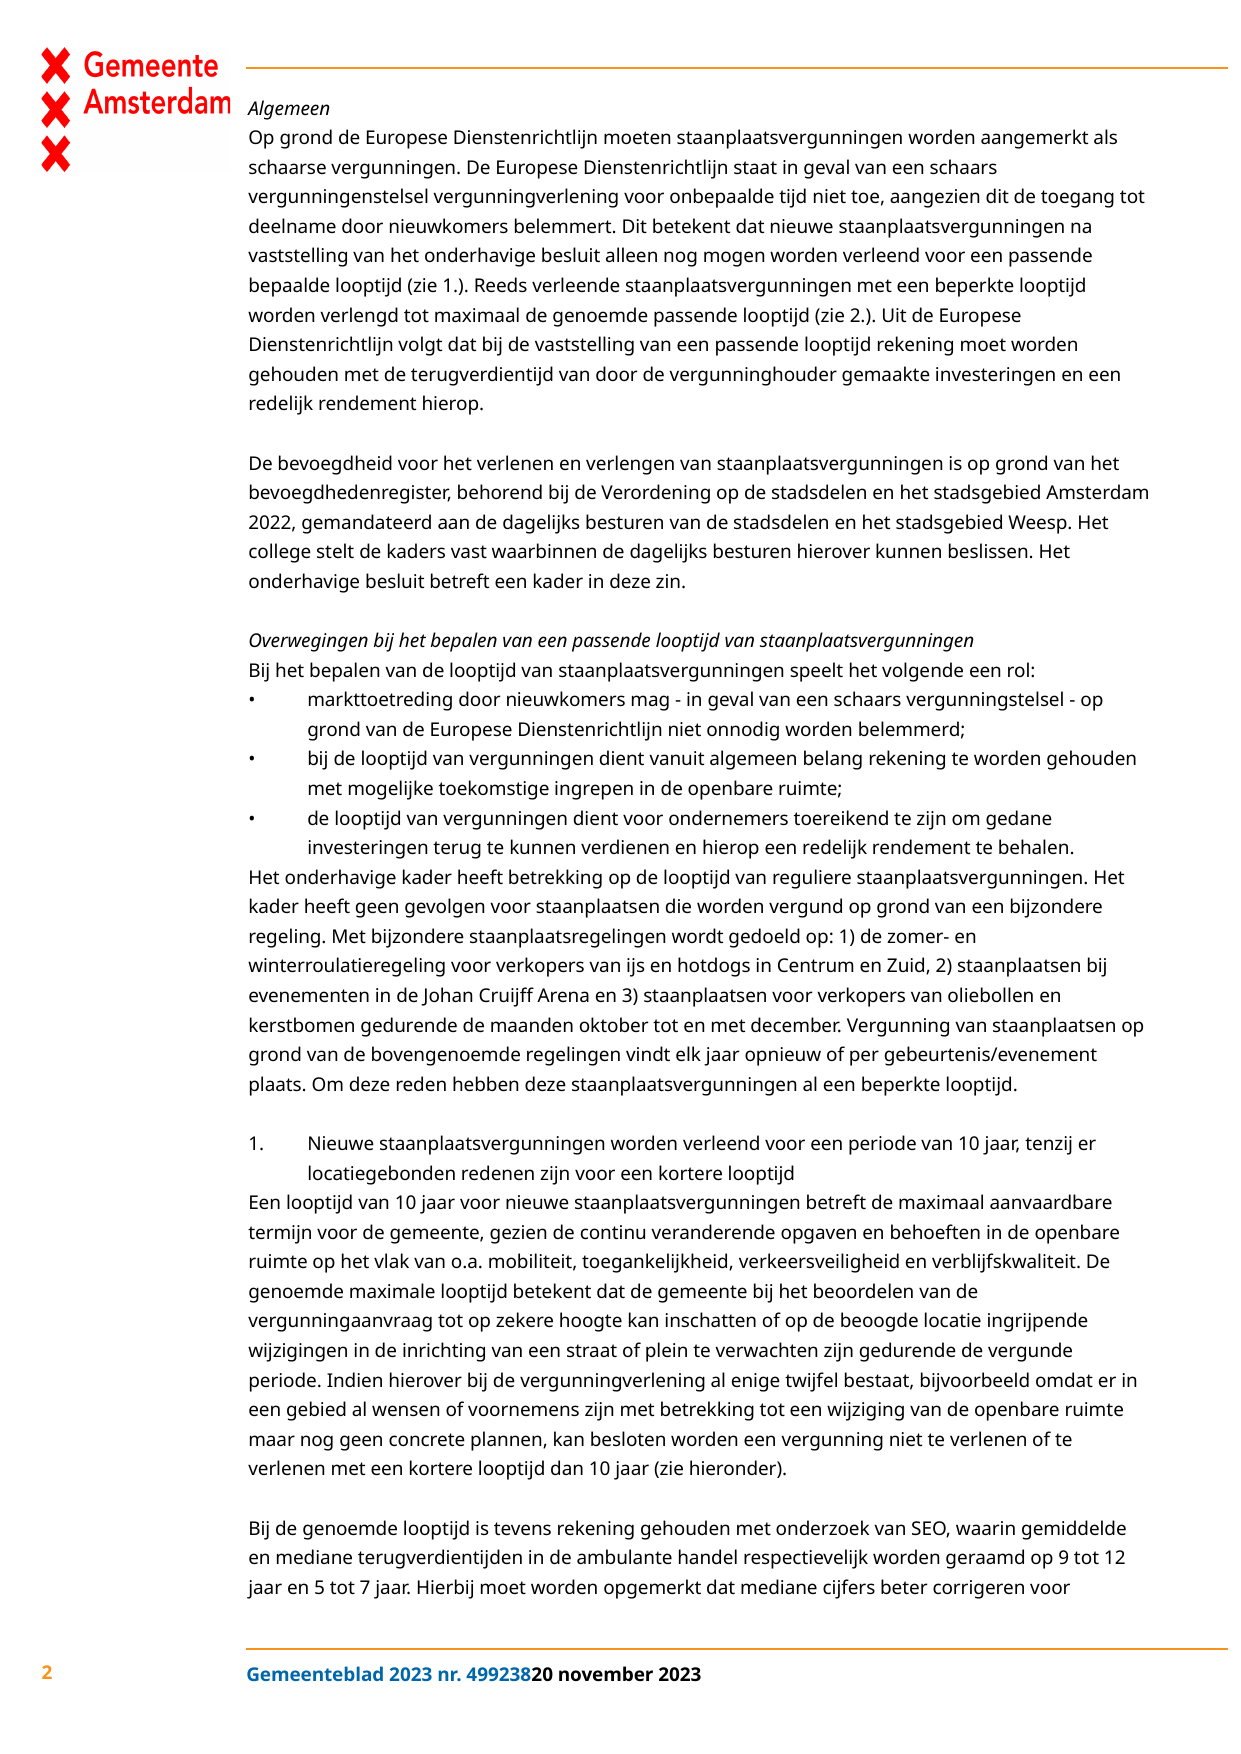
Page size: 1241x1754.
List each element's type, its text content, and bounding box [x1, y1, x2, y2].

list Nieuwe staanplaatsvergunningen worden verleend voor een periode van 10 jaar, tenzij er locatiegebonden redenen zijn voor een kortere looptijd [248, 1130, 1152, 1186]
list bij de looptijd van vergunningen dient vanuit algemeen belang rekening te worden gehouden met mogelijke toekomstige ingrepen in de openbare ruimte; [248, 746, 1152, 801]
text Algemeen [248, 95, 1152, 121]
text Op grond de Europese Dienstenrichtlijn moeten staanplaatsvergunningen worden aangemerkt als schaarse vergunningen. De Europese Dienstenrichtlijn staat in geval van een schaars vergunningenstelsel vergunningverlening voor onbepaalde tijd niet toe, aangezien dit de toegang tot deelname door nieuwkomers belemmert. Dit betekent dat nieuwe staanplaatsvergunningen na vaststelling van het onderhavige besluit alleen nog mogen worden verleend voor een passende bepaalde looptijd (zie 1.). Reeds verleende staanplaatsvergunningen met een beperkte looptijd worden verlengd tot maximaal de genoemde passende looptijd (zie 2.). Uit de Europese Dienstenrichtlijn volgt dat bij de vaststelling van een passende looptijd rekening moet worden gehouden met de terugverdientijd van door de vergunninghouder gemaakte investeringen en een redelijk rendement hierop. [248, 124, 1152, 416]
text Een looptijd van 10 jaar voor nieuwe staanplaatsvergunningen betreft de maximaal aanvaardbare termijn voor de gemeente, gezien de continu veranderende opgaven en behoeften in de openbare ruimte op het vlak van o.a. mobiliteit, toegankelijkheid, verkeersveiligheid en verblijfskwaliteit. De genoemde maximale looptijd betekent dat de gemeente bij het beoordelen van de vergunningaanvraag tot op zekere hoogte kan inschatten of op de beoogde locatie ingrijpende wijzigingen in de inrichting van een straat of plein te verwachten zijn gedurende de vergunde periode. Indien hierover bij de vergunningverlening al enige twijfel bestaat, bijvoorbeeld omdat er in een gebied al wensen of voornemens zijn met betrekking tot een wijziging van de openbare ruimte maar nog geen concrete plannen, kan besloten worden een vergunning niet te verlenen of te verlenen met een kortere looptijd dan 10 jaar (zie hieronder). [248, 1189, 1152, 1481]
picture [41, 47, 231, 172]
text Overwegingen bij het bepalen van een passende looptijd van staanplaatsvergunningen [248, 627, 1152, 653]
text Bij de genoemde looptijd is tevens rekening gehouden met onderzoek van SEO, waarin gemiddelde en mediane terugverdientijden in de ambulante handel respectievelijk worden geraamd op 9 tot 12 jaar en 5 tot 7 jaar. Hierbij moet worden opgemerkt dat mediane cijfers beter corrigeren voor [248, 1515, 1152, 1600]
text De bevoegdheid voor het verlenen en verlengen van staanplaatsvergunningen is op grond van het bevoegdhedenregister, behorend bij de Verordening op de stadsdelen en het stadsgebied Amsterdam 2022, gemandateerd aan de dagelijks besturen van de stadsdelen en het stadsgebied Weesp. Het college stelt de kaders vast waarbinnen de dagelijks besturen hierover kunnen beslissen. Het onderhavige besluit betreft een kader in deze zin. [248, 450, 1152, 594]
text Bij het bepalen van de looptijd van staanplaatsvergunningen speelt het volgende een rol: [248, 657, 1152, 683]
list de looptijd van vergunningen dient voor ondernemers toereikend te zijn om gedane investeringen terug te kunnen verdienen en hierop een redelijk rendement te behalen. [248, 805, 1152, 860]
list markttoetreding door nieuwkomers mag - in geval van een schaars vergunningstelsel - op grond van de Europese Dienstenrichtlijn niet onnodig worden belemmerd; [248, 686, 1152, 742]
text Het onderhavige kader heeft betrekking op de looptijd van reguliere staanplaatsvergunningen. Het kader heeft geen gevolgen voor staanplaatsen die worden vergund op grond van een bijzondere regeling. Met bijzondere staanplaatsregelingen wordt gedoeld op: 1) de zomer- en winterroulatieregeling voor verkopers van ijs en hotdogs in Centrum en Zuid, 2) staanplaatsen bij evenementen in de Johan Cruijff Arena en 3) staanplaatsen voor verkopers van oliebollen en kerstbomen gedurende de maanden oktober tot en met december. Vergunning van staanplaatsen op grond van de bovengenoemde regelingen vindt elk jaar opnieuw of per gebeurtenis/evenement plaats. Om deze reden hebben deze staanplaatsvergunningen al een beperkte looptijd. [248, 864, 1152, 1097]
